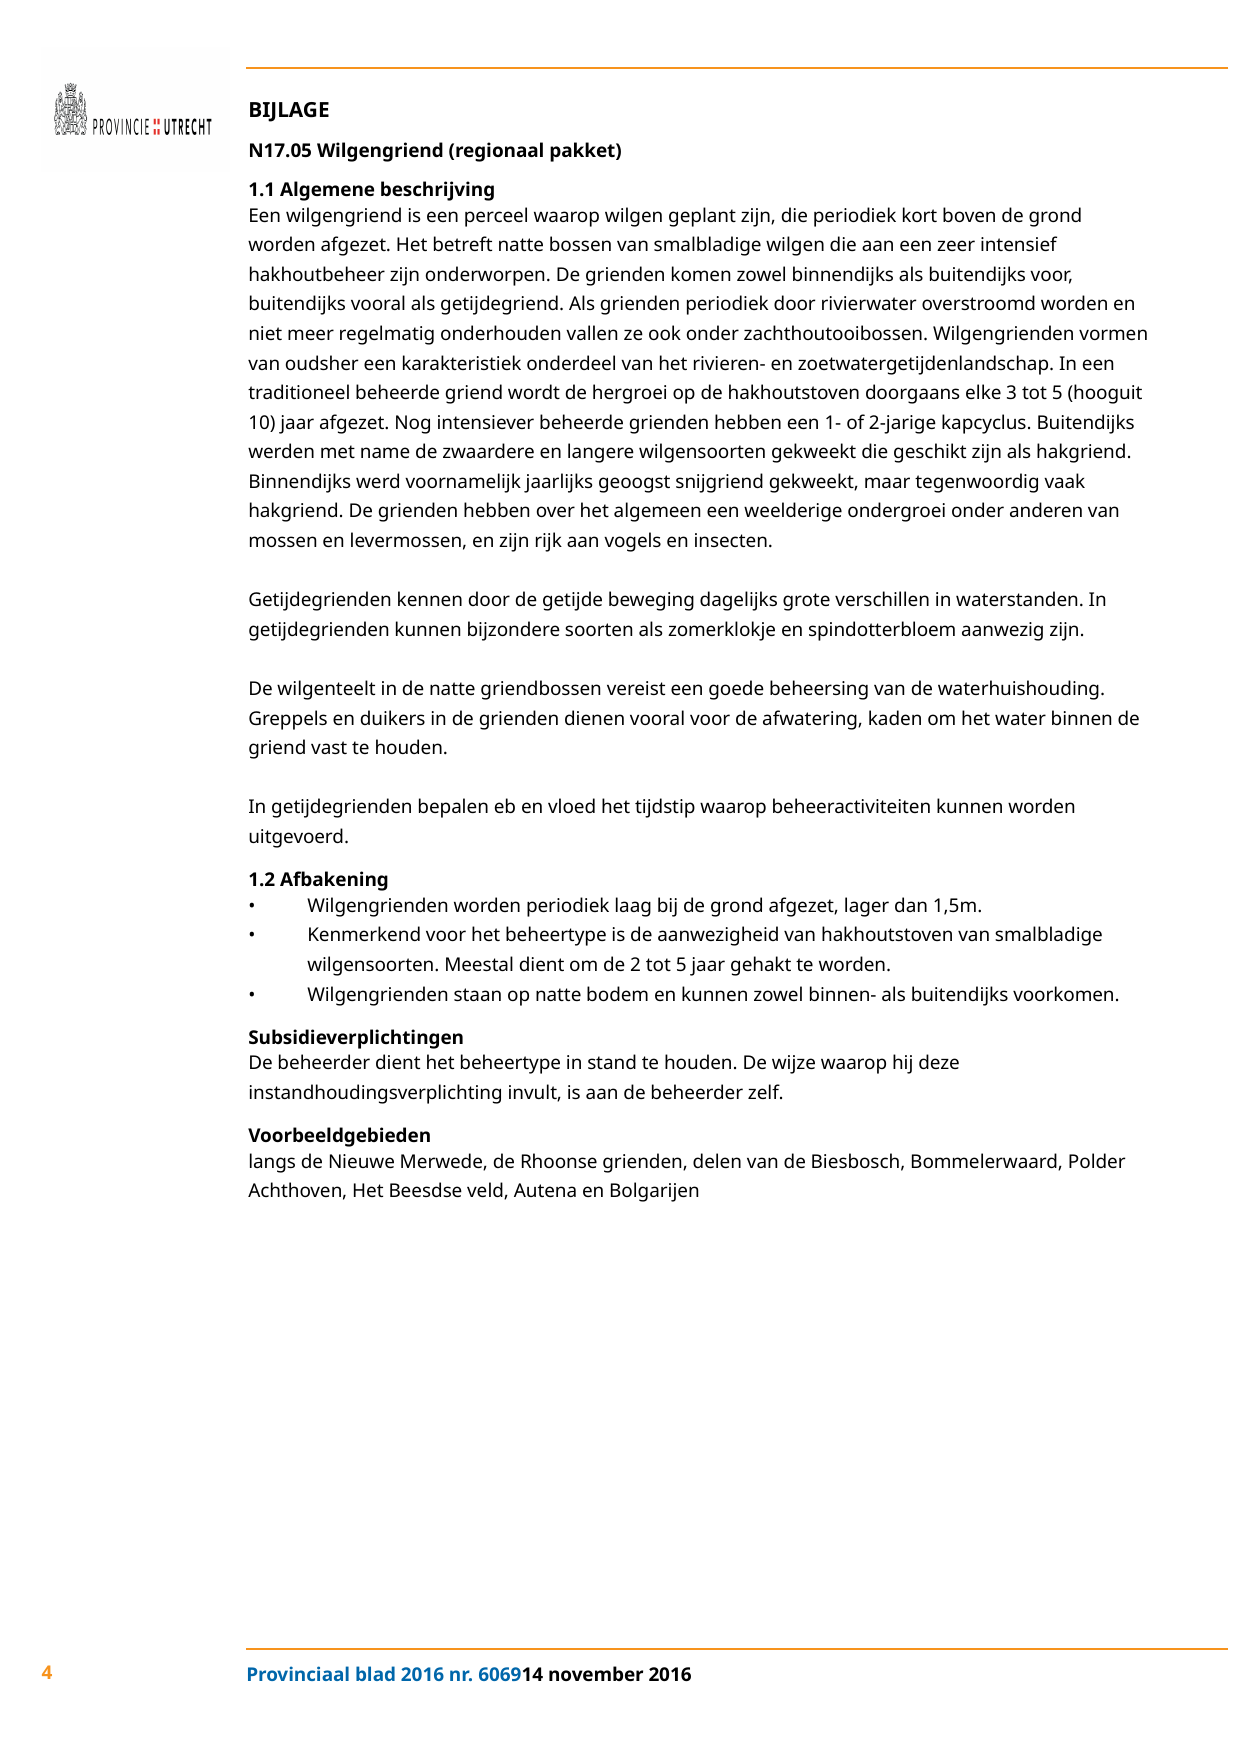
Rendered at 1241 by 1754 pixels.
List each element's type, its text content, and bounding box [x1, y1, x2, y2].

list Wilgengrienden worden periodiek laag bij de grond afgezet, lager dan 1,5m. [248, 892, 1152, 918]
list Wilgengrienden staan op natte bodem en kunnen zowel binnen- als buitendijks voorkomen. [248, 981, 1152, 1006]
text Voorbeeldgebieden [248, 1122, 1152, 1148]
list Kenmerkend voor het beheertype is de aanwezigheid van hakhoutstoven van smalbladige wilgensoorten. Meestal dient om de 2 tot 5 jaar gehakt te worden. [248, 922, 1152, 977]
text N17.05 Wilgengriend (regionaal pakket) [248, 137, 1152, 163]
text BIJLAGE [248, 95, 1152, 123]
text 1.1 Algemene beschrijving [248, 176, 1152, 202]
picture [41, 47, 231, 172]
text Getijdegrienden kennen door de getijde beweging dagelijks grote verschillen in waterstanden. In getijdegrienden kunnen bijzondere soorten als zomerklokje en spindotterbloem aanwezig zijn. [248, 586, 1152, 642]
text Subsidieverplichtingen [248, 1024, 1152, 1049]
text In getijdegrienden bepalen eb en vloed het tijdstip waarop beheeractiviteiten kunnen worden uitgevoerd. [248, 793, 1152, 849]
text 1.2 Afbakening [248, 866, 1152, 892]
text De beheerder dient het beheertype in stand te houden. De wijze waarop hij deze instandhoudingsverplichting invult, is aan de beheerder zelf. [248, 1049, 1152, 1105]
text De wilgenteelt in de natte griendbossen vereist een goede beheersing van de waterhuishouding. Greppels en duikers in de grienden dienen vooral voor de afwatering, kaden om het water binnen de griend vast te houden. [248, 675, 1152, 760]
text Een wilgengriend is een perceel waarop wilgen geplant zijn, die periodiek kort boven de grond worden afgezet. Het betreft natte bossen van smalbladige wilgen die aan een zeer intensief hakhoutbeheer zijn onderworpen. De grienden komen zowel binnendijks als buitendijks voor, buitendijks vooral als getijdegriend. Als grienden periodiek door rivierwater overstroomd worden en niet meer regelmatig onderhouden vallen ze ook onder zachthoutooibossen. Wilgengrienden vormen van oudsher een karakteristiek onderdeel van het rivieren- en zoetwatergetijdenlandschap. In een traditioneel beheerde griend wordt de hergroei op de hakhoutstoven doorgaans elke 3 tot 5 (hooguit 10) jaar afgezet. Nog intensiever beheerde grienden hebben een 1- of 2-jarige kapcyclus. Buitendijks werden met name de zwaardere en langere wilgensoorten gekweekt die geschikt zijn als hakgriend. Binnendijks werd voornamelijk jaarlijks geoogst snijgriend gekweekt, maar tegenwoordig vaak hakgriend. De grienden hebben over het algemeen een weelderige ondergroei onder anderen van mossen en levermossen, en zijn rijk aan vogels en insecten. [248, 202, 1152, 553]
text langs de Nieuwe Merwede, de Rhoonse grienden, delen van de Biesbosch, Bommelerwaard, Polder Achthoven, Het Beesdse veld, Autena en Bolgarijen [248, 1148, 1152, 1203]
